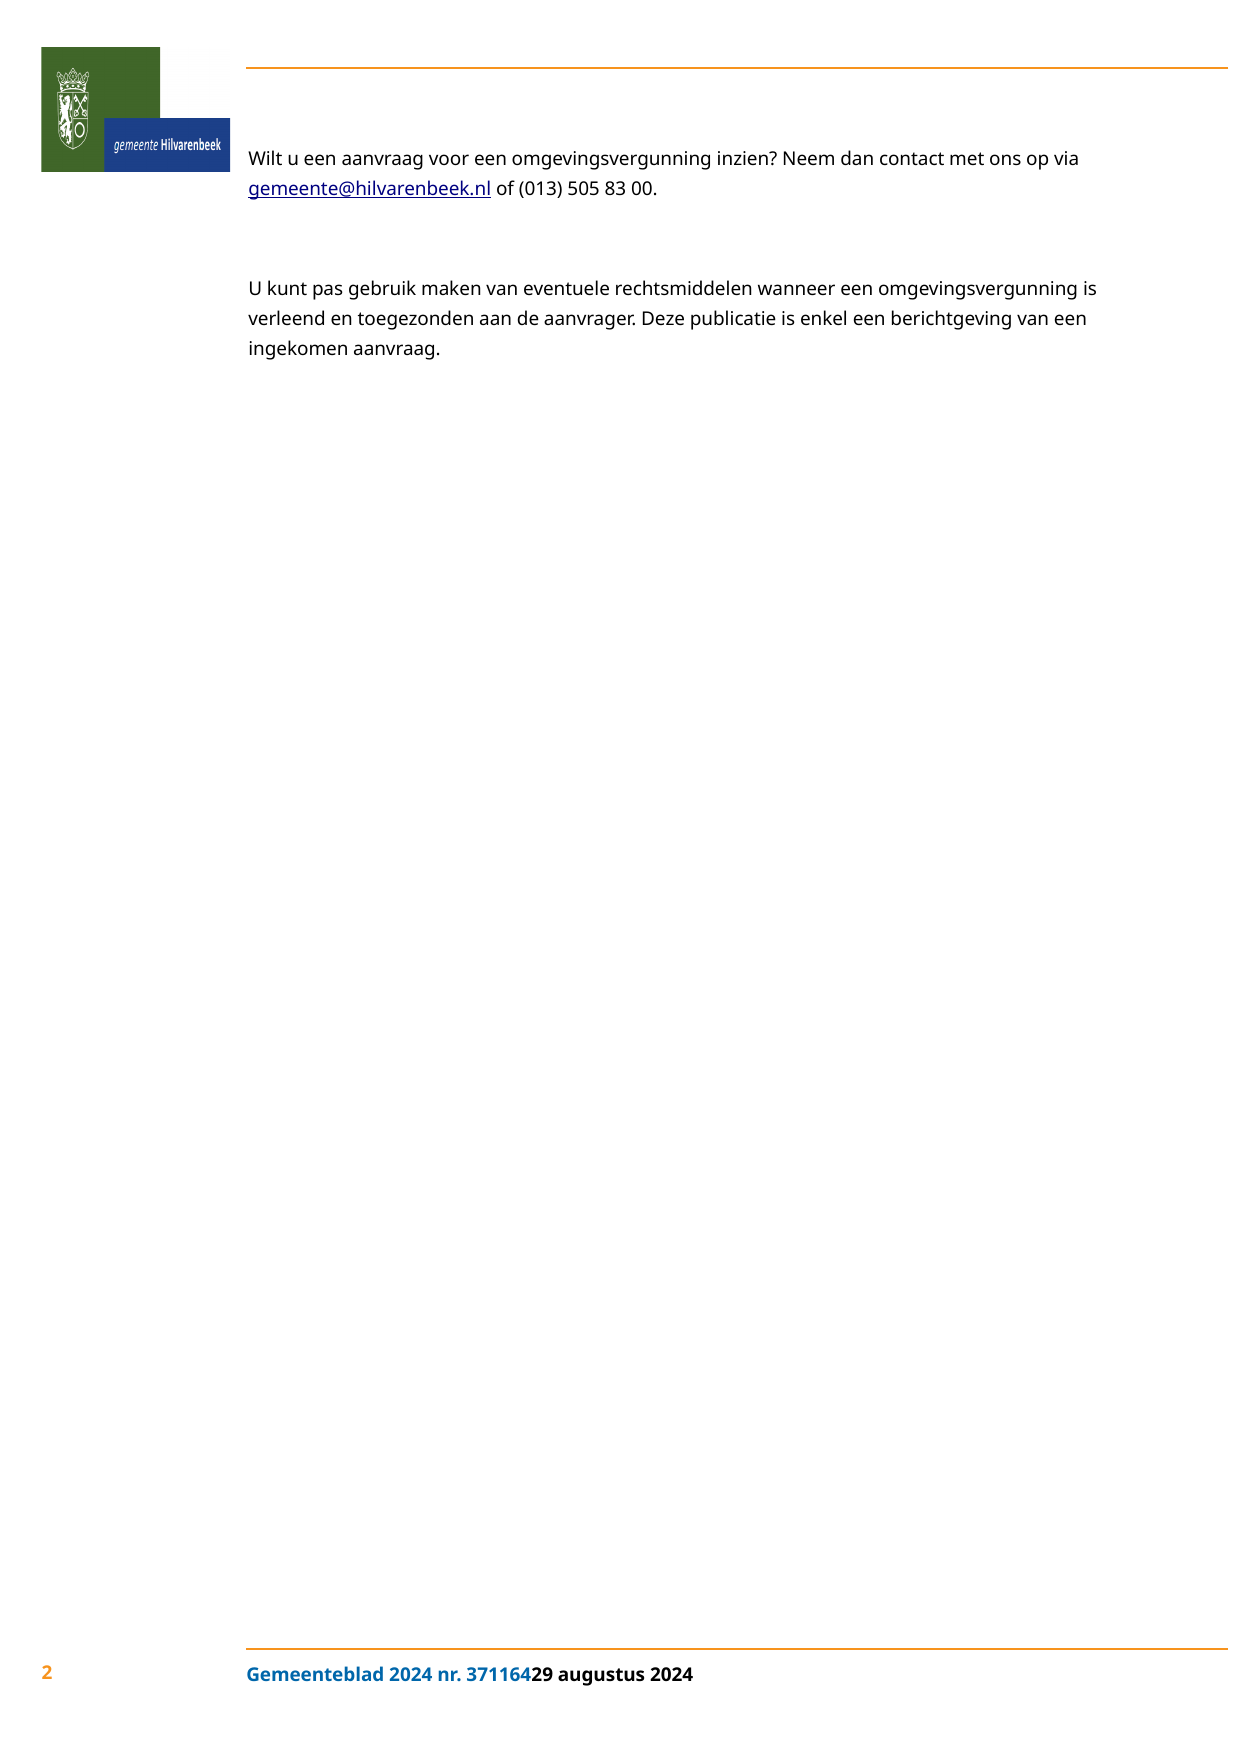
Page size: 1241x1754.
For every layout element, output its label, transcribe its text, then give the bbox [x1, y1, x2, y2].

picture [41, 47, 231, 172]
text Wilt u een aanvraag voor een omgevingsvergunning inzien? Neem dan contact met ons op via gemeente@hilvarenbeek.nl of (013) 505 83 00. [248, 145, 1152, 201]
text U kunt pas gebruik maken van eventuele rechtsmiddelen wanneer een omgevingsvergunning is verleend en toegezonden aan de aanvrager. Deze publicatie is enkel een berichtgeving van een ingekomen aanvraag. [248, 276, 1152, 361]
